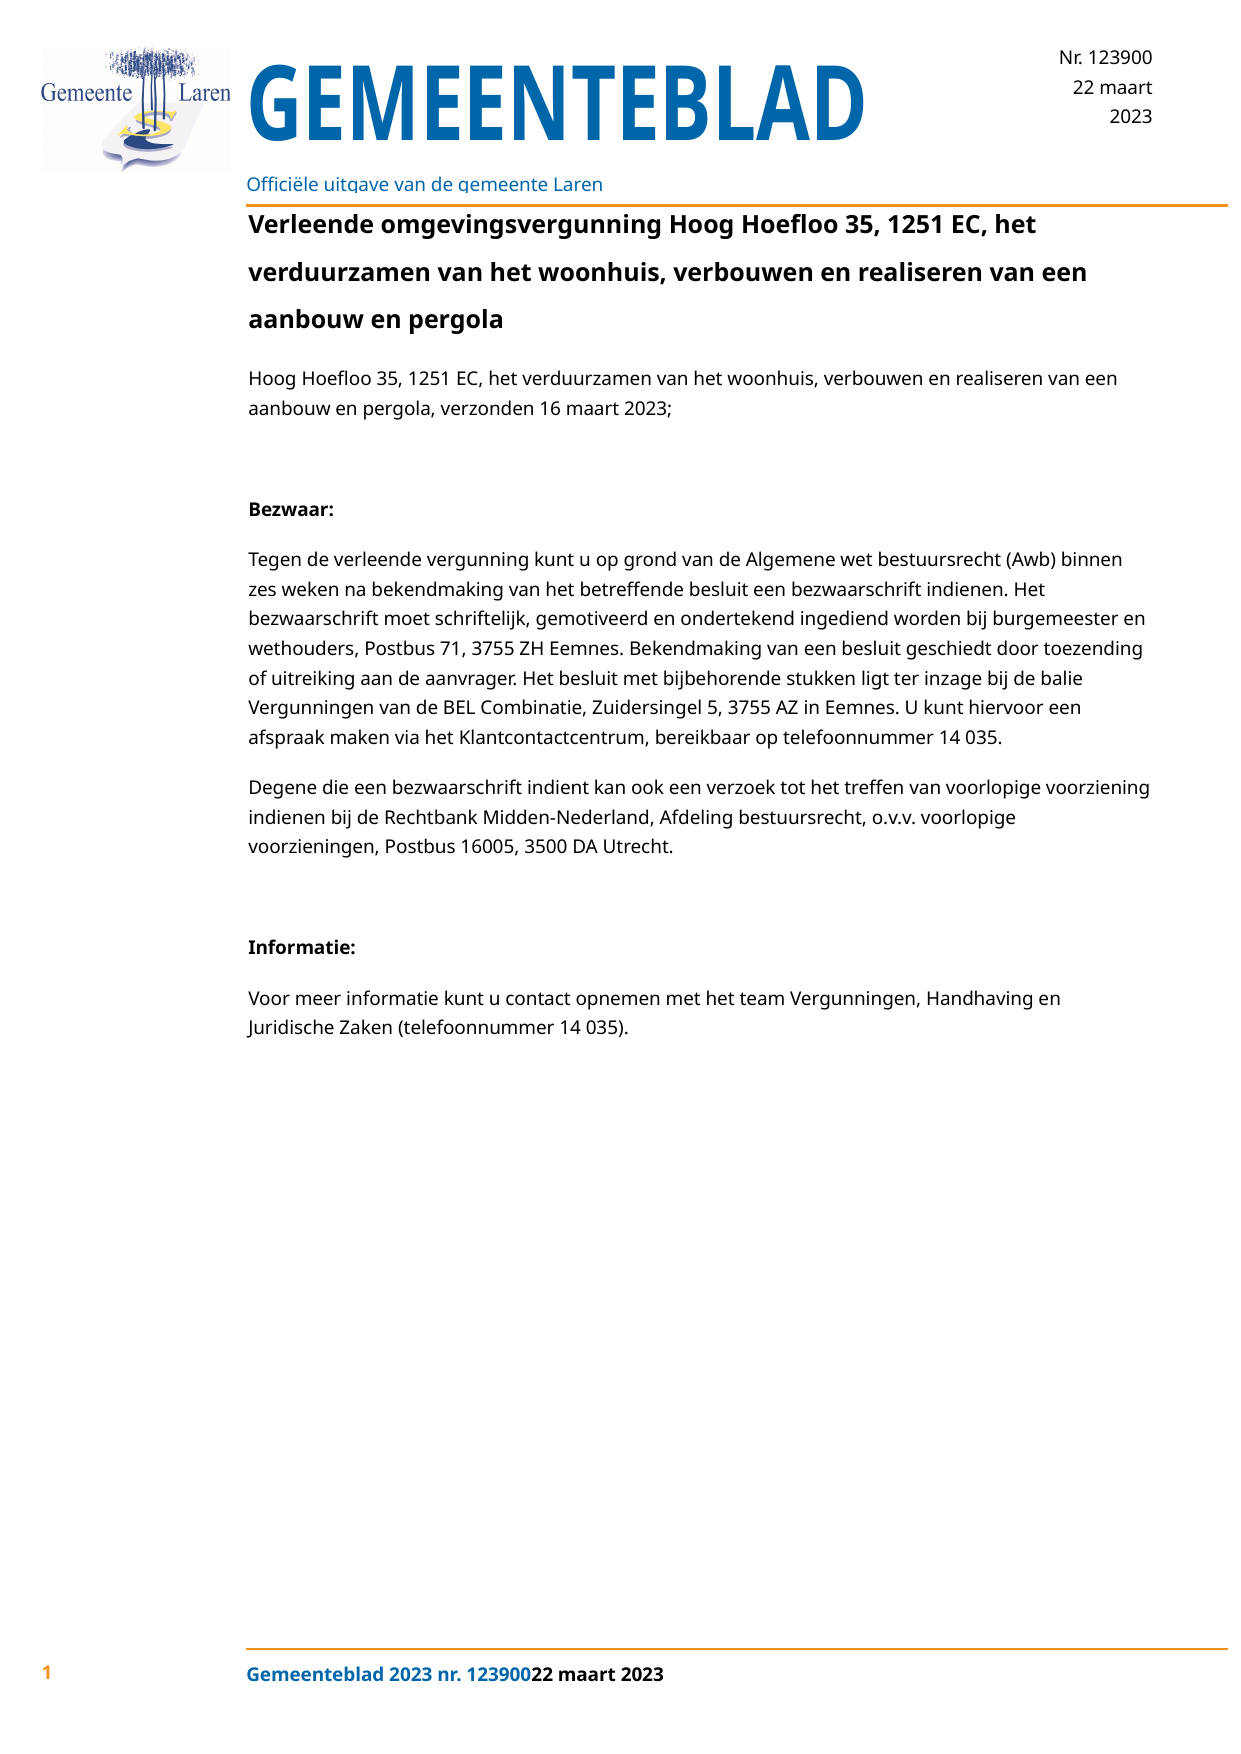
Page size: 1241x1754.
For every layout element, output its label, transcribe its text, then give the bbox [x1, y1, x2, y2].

text Hoog Hoefloo 35, 1251 EC, het verduurzamen van het woonhuis, verbouwen en realiseren van een aanbouw en pergola, verzonden 16 maart 2023; [248, 366, 1152, 421]
text Tegen de verleende vergunning kunt u op grond van de Algemene wet bestuursrecht (Awb) binnen zes weken na bekendmaking van het betreffende besluit een bezwaarschrift indienen. Het bezwaarschrift moet schriftelijk, gemotiveerd en ondertekend ingediend worden bij burgemeester en wethouders, Postbus 71, 3755 ZH Eemnes. Bekendmaking van een besluit geschiedt door toezending of uitreiking aan de aanvrager. Het besluit met bijbehorende stukken ligt ter inzage bij de balie Vergunningen van de BEL Combinatie, Zuidersingel 5, 3755 AZ in Eemnes. U kunt hiervoor een afspraak maken via het Klantcontactcentrum, bereikbaar op telefoonnummer 14 035. [248, 546, 1152, 749]
text Informatie: [248, 934, 1152, 960]
text Verleende omgevingsvergunning Hoog Hoefloo 35, 1251 EC, het verduurzamen van het woonhuis, verbouwen en realiseren van een aanbouw en pergola [248, 207, 1152, 336]
text Bezwaar: [248, 496, 1152, 522]
text Degene die een bezwaarschrift indient kan ook een verzoek tot het treffen van voorlopige voorziening indienen bij de Rechtbank Midden-Nederland, Afdeling bestuursrecht, o.v.v. voorlopige voorzieningen, Postbus 16005, 3500 DA Utrecht. [248, 774, 1152, 859]
picture [41, 47, 231, 172]
text Voor meer informatie kunt u contact opnemen met het team Vergunningen, Handhaving en Juridische Zaken (telefoonnummer 14 035). [248, 985, 1152, 1040]
